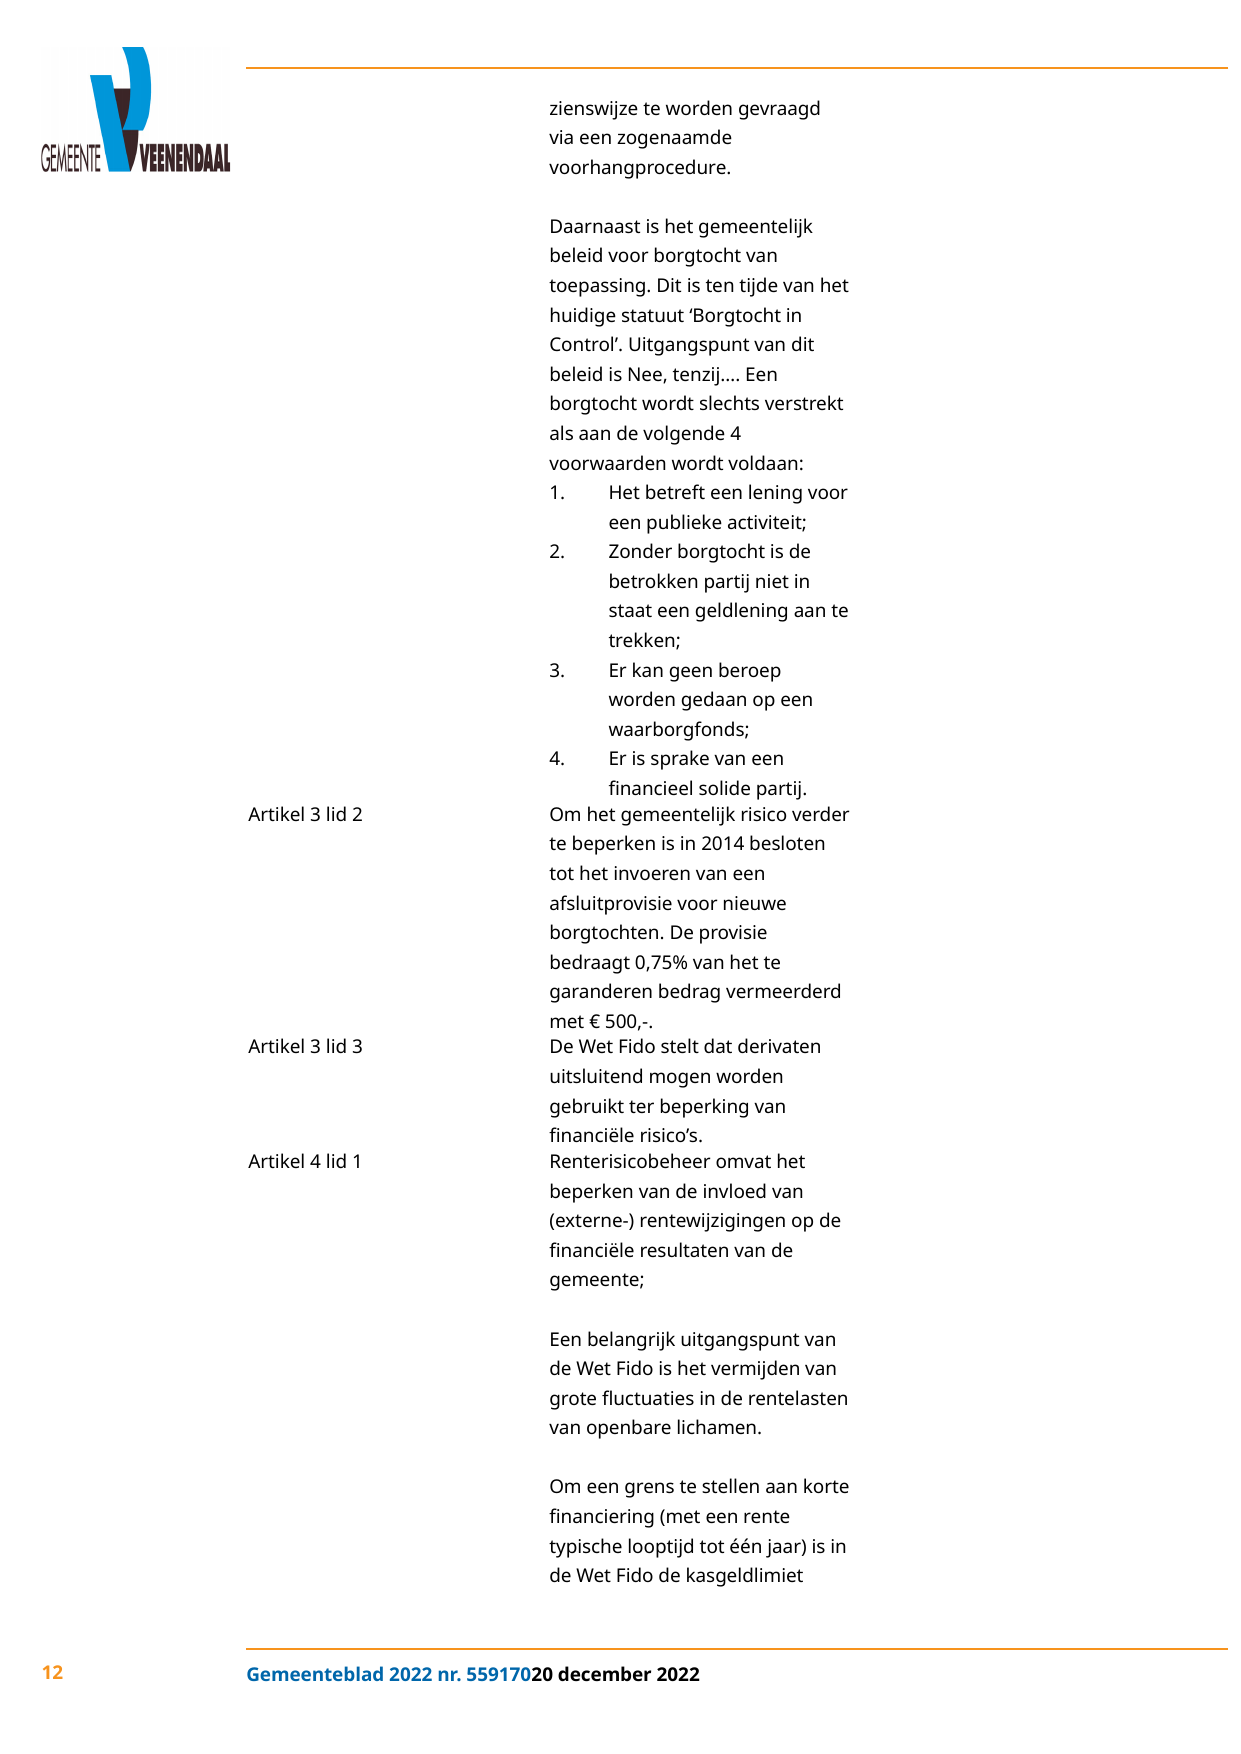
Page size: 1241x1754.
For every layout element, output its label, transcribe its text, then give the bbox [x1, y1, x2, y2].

table_cell zienswijze te worden gevraagd via een zogenaamde voorhangprocedure. Daarnaast is het gemeentelijk beleid voor borgtocht van toepassing. Dit is ten tijde van het huidige statuut ‘Borgtocht in Control’. Uitgangspunt van dit beleid is Nee, tenzij…. Een borgtocht wordt slechts verstrekt als aan de volgende 4 voorwaarden wordt voldaan: Het betreft een lening voor een publieke activiteit; Zonder borgtocht is de betrokken partij niet in staat een geldlening aan te trekken; Er kan geen beroep worden gedaan op een waarborgfonds; Er is sprake van een financieel solide partij. [549, 95, 850, 801]
table_cell Artikel 4 lid 1 [248, 1148, 549, 1588]
table_cell De Wet Fido stelt dat derivaten uitsluitend mogen worden gebruikt ter beperking van financiële risico’s. [549, 1034, 850, 1148]
table_cell Artikel 3 lid 2 [248, 801, 549, 1034]
table_cell Om het gemeentelijk risico verder te beperken is in 2014 besloten tot het invoeren van een afsluitprovisie voor nieuwe borgtochten. De provisie bedraagt 0,75% van het te garanderen bedrag vermeerderd met € 500,-. [549, 801, 850, 1034]
table_cell [850, 827, 1152, 852]
picture [41, 47, 130, 172]
table_cell Renterisicobeheer omvat het beperken van de invloed van (externe-) rentewijzigingen op de financiële resultaten van de gemeente; Een belangrijk uitgangspunt van de Wet Fido is het vermijden van grote fluctuaties in de rentelasten van openbare lichamen. Om een grens te stellen aan korte financiering (met een rente typische looptijd tot één jaar) is in de Wet Fido de kasgeldlimiet [549, 1148, 850, 1588]
table_cell Artikel 3 lid 3 [248, 1034, 549, 1148]
table_cell [850, 853, 1152, 1034]
table_cell [248, 95, 549, 801]
picture [123, 47, 231, 172]
